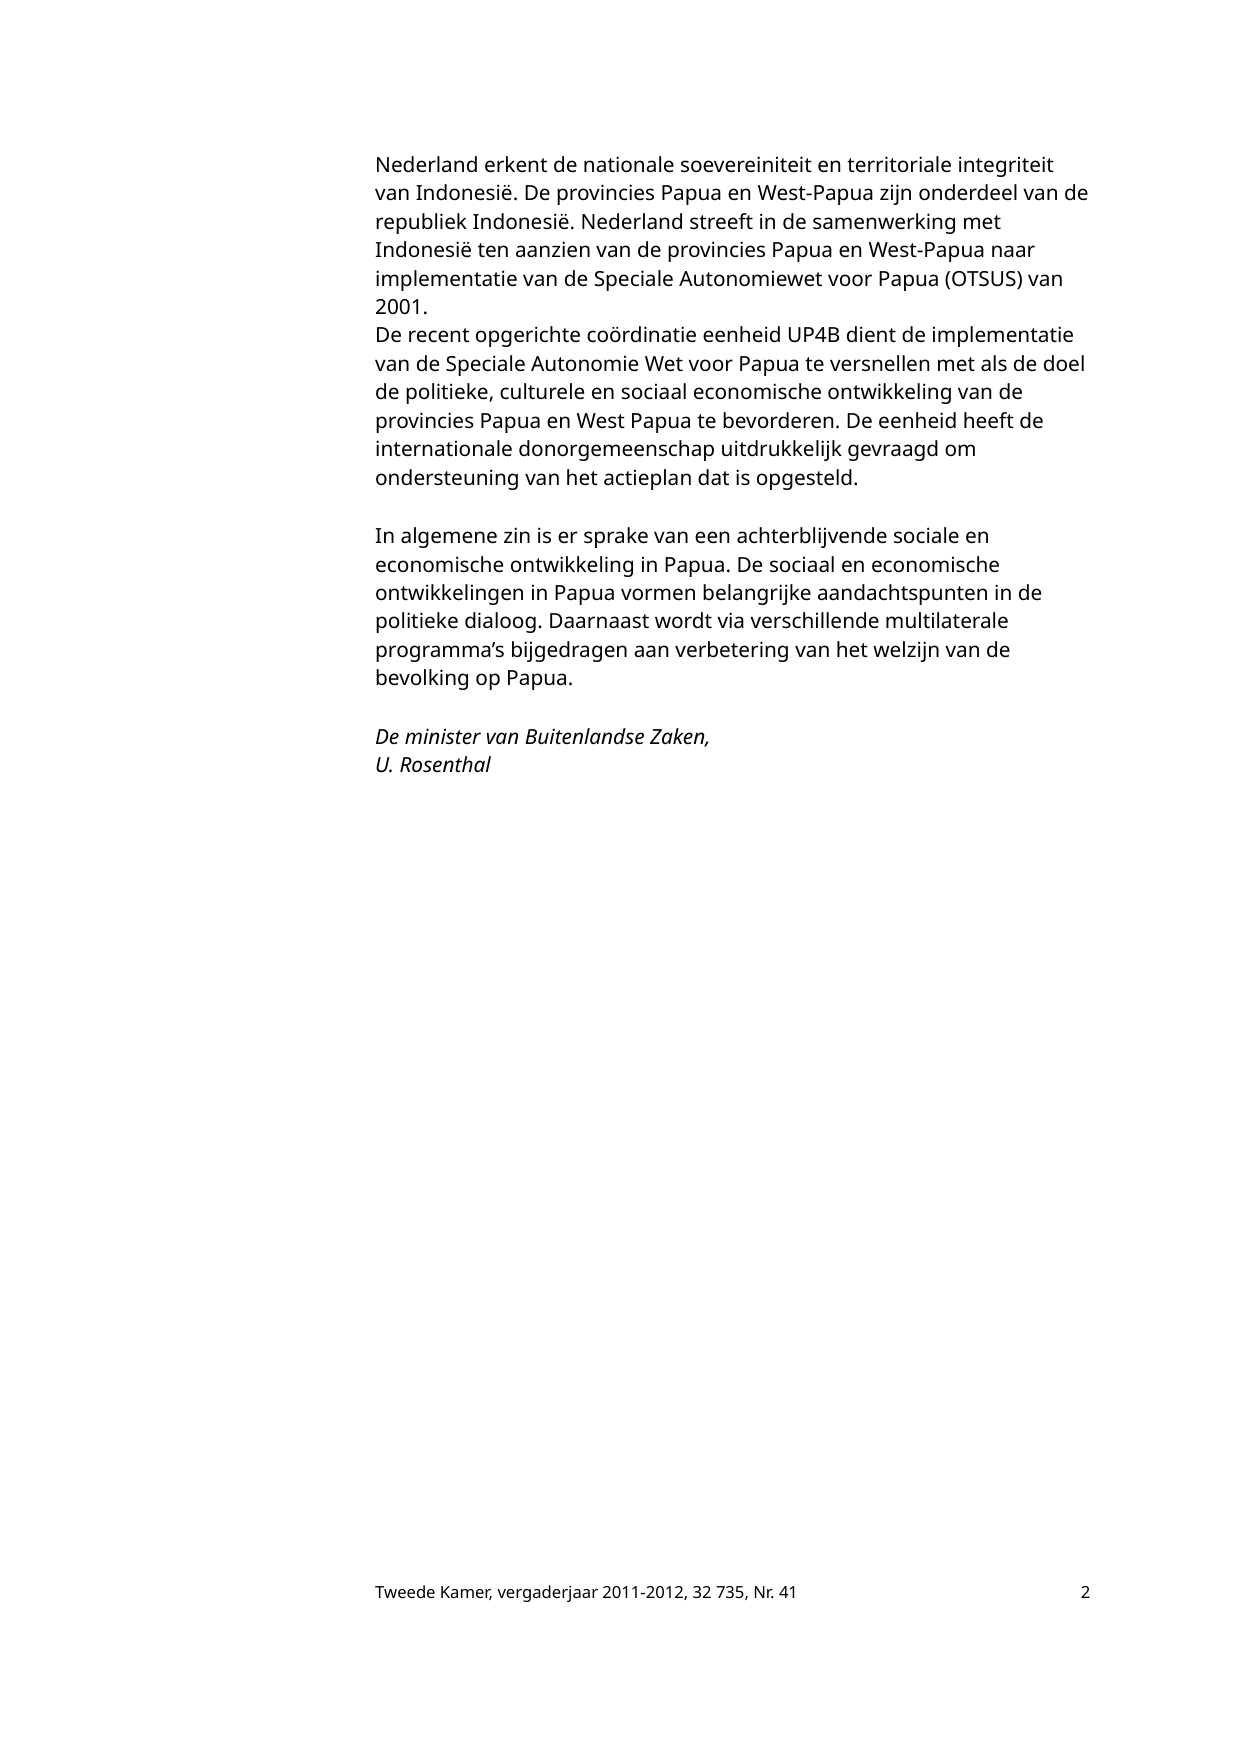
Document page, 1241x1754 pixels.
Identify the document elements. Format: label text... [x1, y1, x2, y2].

text Nederland erkent de nationale soevereiniteit en territoriale integriteit van Indonesië. De provincies Papua en West-Papua zijn onderdeel van de republiek Indonesië. Nederland streeft in de samenwerking met Indonesië ten aanzien van de provincies Papua en West-Papua naar implementatie van de Speciale Autonomiewet voor Papua (OTSUS) van 2001. [375, 150, 1090, 321]
text U. Rosenthal [375, 750, 1090, 779]
text De recent opgerichte coördinatie eenheid UP4B dient de implementatie van de Speciale Autonomie Wet voor Papua te versnellen met als de doel de politieke, culturele en sociaal economische ontwikkeling van de provincies Papua en West Papua te bevorderen. De eenheid heeft de internationale donorgemeenschap uitdrukkelijk gevraagd om ondersteuning van het actieplan dat is opgesteld. [375, 321, 1090, 491]
text In algemene zin is er sprake van een achterblijvende sociale en economische ontwikkeling in Papua. De sociaal en economische ontwikkelingen in Papua vormen belangrijke aandachtspunten in de politieke dialoog. Daarnaast wordt via verschillende multilaterale programma’s bijgedragen aan verbetering van het welzijn van de bevolking op Papua. [375, 521, 1090, 692]
text De minister van Buitenlandse Zaken, [375, 722, 1090, 750]
